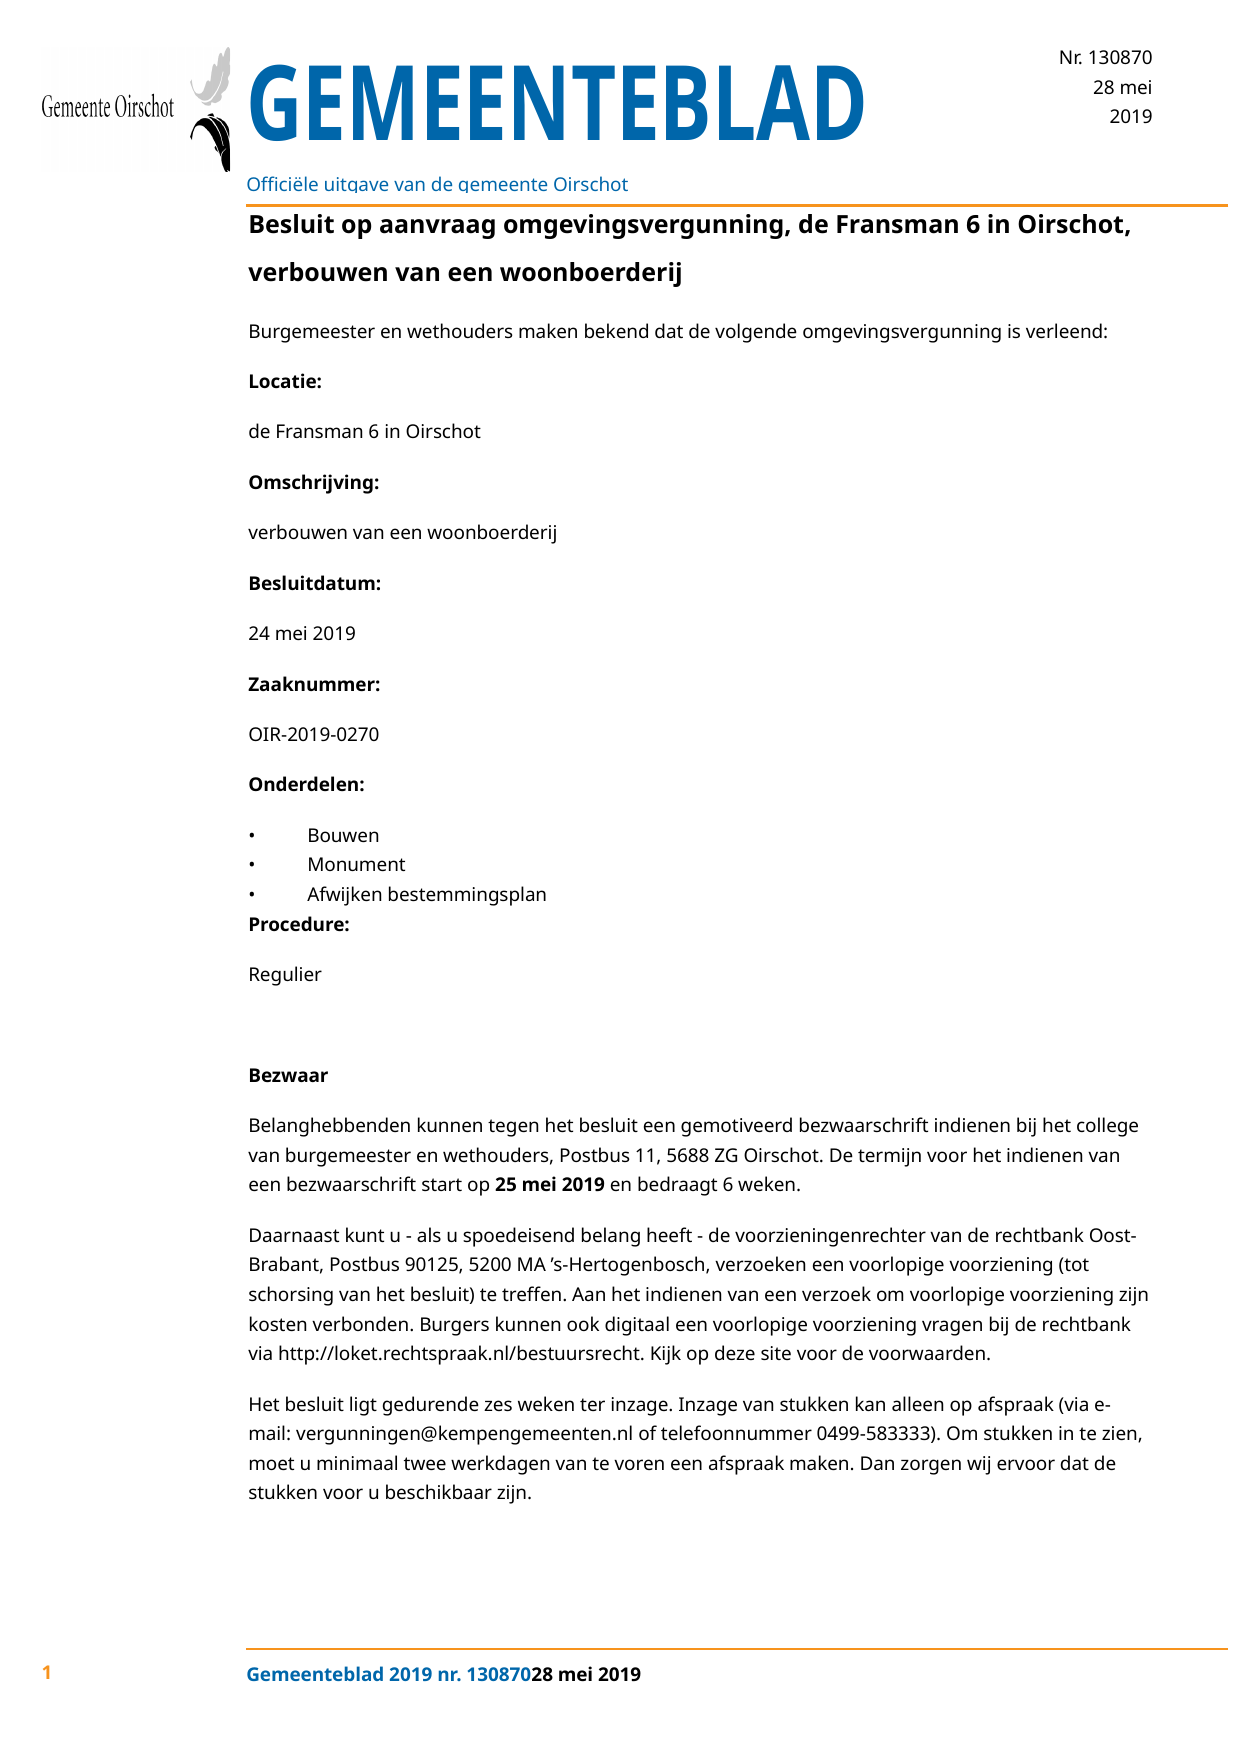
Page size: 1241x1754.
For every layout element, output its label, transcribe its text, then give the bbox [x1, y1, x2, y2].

text Locatie: [248, 368, 1152, 394]
text Omschrijving: [248, 469, 1152, 495]
text Onderdelen: [248, 772, 1152, 797]
text Regulier [248, 961, 1152, 987]
text de Fransman 6 in Oirschot [248, 419, 1152, 444]
text Besluit op aanvraag omgevingsvergunning, de Fransman 6 in Oirschot, verbouwen van een woonboerderij [248, 207, 1152, 288]
list Afwijken bestemmingsplan [248, 881, 1152, 907]
text Besluitdatum: [248, 570, 1152, 596]
text Burgemeester en wethouders maken bekend dat de volgende omgevingsvergunning is verleend: [248, 318, 1152, 344]
list Bouwen [248, 822, 1152, 848]
text Bezwaar [248, 1062, 1152, 1088]
list Monument [248, 852, 1152, 877]
text Zaaknummer: [248, 671, 1152, 697]
text Procedure: [248, 911, 1152, 937]
text OIR-2019-0270 [248, 721, 1152, 747]
text Daarnaast kunt u - als u spoedeisend belang heeft - de voorzieningenrechter van de rechtbank Oost-Brabant, Postbus 90125, 5200 MA ’s-Hertogenbosch, verzoeken een voorlopige voorziening (tot schorsing van het besluit) te treffen. Aan het indienen van een verzoek om voorlopige voorziening zijn kosten verbonden. Burgers kunnen ook digitaal een voorlopige voorziening vragen bij de rechtbank via http://loket.rechtspraak.nl/bestuursrecht. Kijk op deze site voor de voorwaarden. [248, 1222, 1152, 1366]
text 24 mei 2019 [248, 620, 1152, 646]
text verbouwen van een woonboerderij [248, 519, 1152, 545]
text Belanghebbenden kunnen tegen het besluit een gemotiveerd bezwaarschrift indienen bij het college van burgemeester en wethouders, Postbus 11, 5688 ZG Oirschot. De termijn voor het indienen van een bezwaarschrift start op 25 mei 2019 en bedraagt 6 weken. [248, 1112, 1152, 1197]
text Het besluit ligt gedurende zes weken ter inzage. Inzage van stukken kan alleen op afspraak (via e-mail: vergunningen@kempengemeenten.nl of telefoonnummer 0499-583333). Om stukken in te zien, moet u minimaal twee werkdagen van te voren een afspraak maken. Dan zorgen wij ervoor dat de stukken voor u beschikbaar zijn. [248, 1391, 1152, 1505]
picture [41, 47, 231, 172]
